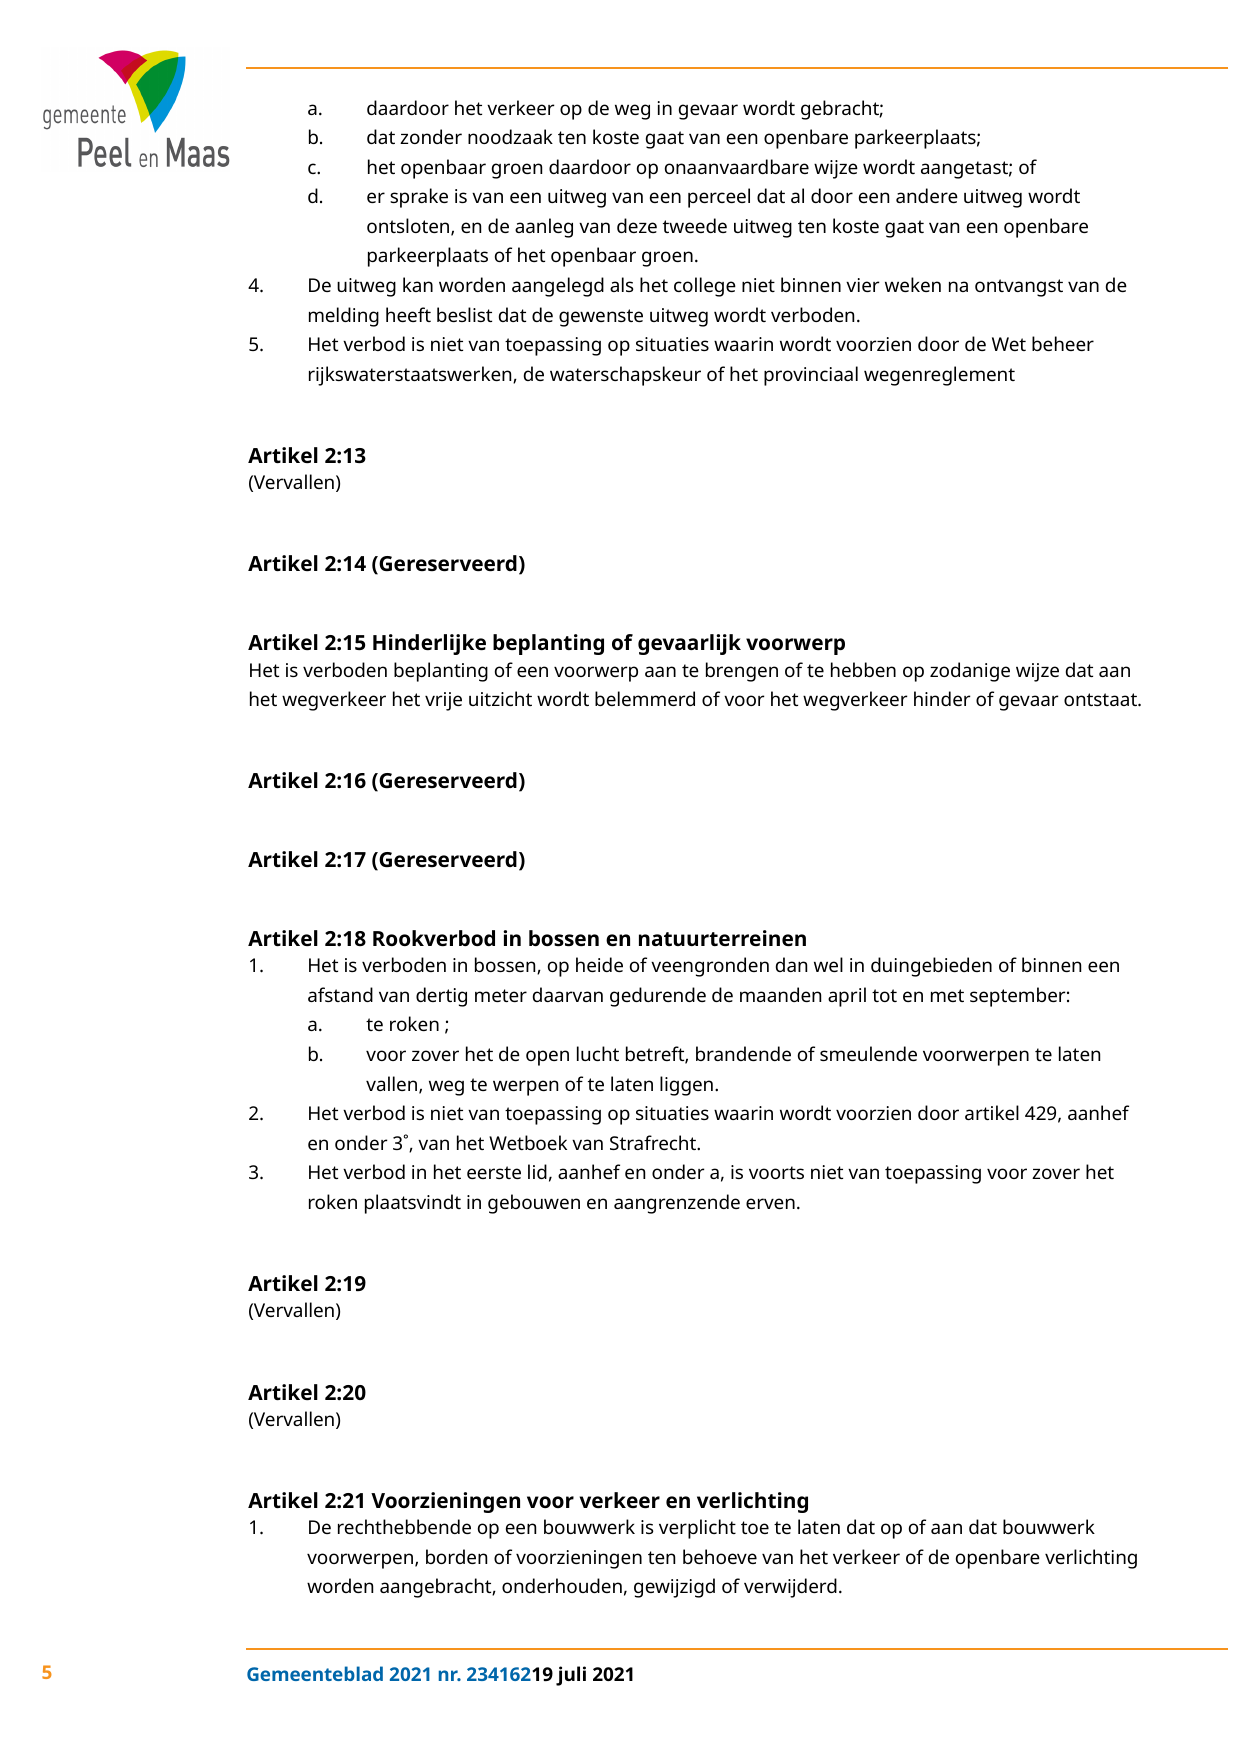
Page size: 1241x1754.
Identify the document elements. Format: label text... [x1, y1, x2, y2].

text Artikel 2:21 Voorzieningen voor verkeer en verlichting [248, 1486, 1152, 1514]
list dat zonder noodzaak ten koste gaat van een openbare parkeerplaats; [307, 124, 1152, 150]
list Het verbod is niet van toepassing op situaties waarin wordt voorzien door de Wet beheer rijkswaterstaatswerken, de waterschapskeur of het provinciaal wegenreglement [248, 331, 1152, 387]
text Artikel 2:18 Rookverbod in bossen en natuurterreinen [248, 924, 1152, 952]
text (Vervallen) [248, 469, 1152, 495]
text Het is verboden beplanting of een voorwerp aan te brengen of te hebben op zodanige wijze dat aan het wegverkeer het vrije uitzicht wordt belemmerd of voor het wegverkeer hinder of gevaar ontstaat. [248, 657, 1152, 712]
list De rechthebbende op een bouwwerk is verplicht toe te laten dat op of aan dat bouwwerk voorwerpen, borden of voorzieningen ten behoeve van het verkeer of de openbare verlichting worden aangebracht, onderhouden, gewijzigd of verwijderd. [248, 1514, 1152, 1599]
list De uitweg kan worden aangelegd als het college niet binnen vier weken na ontvangst van de melding heeft beslist dat de gewenste uitweg wordt verboden. [248, 272, 1152, 328]
text Artikel 2:15 Hinderlijke beplanting of gevaarlijk voorwerp [248, 628, 1152, 657]
list het openbaar groen daardoor op onaanvaardbare wijze wordt aangetast; of [307, 154, 1152, 180]
list voor zover het de open lucht betreft, brandende of smeulende voorwerpen te laten vallen, weg te werpen of te laten liggen. [307, 1041, 1152, 1097]
list Het is verboden in bossen, op heide of veengronden dan wel in duingebieden of binnen een afstand van dertig meter daarvan gedurende de maanden april tot en met september: [248, 952, 1152, 1008]
picture [41, 47, 231, 172]
text Artikel 2:14 (Gereserveerd) [248, 549, 1152, 578]
text Artikel 2:16 (Gereserveerd) [248, 766, 1152, 795]
list te roken ; [307, 1012, 1152, 1037]
text Artikel 2:13 [248, 441, 1152, 469]
text Artikel 2:19 [248, 1269, 1152, 1298]
list Het verbod in het eerste lid, aanhef en onder a, is voorts niet van toepassing voor zover het roken plaatsvindt in gebouwen en aangrenzende erven. [248, 1159, 1152, 1215]
list Het verbod is niet van toepassing op situaties waarin wordt voorzien door artikel 429, aanhef en onder 3˚, van het Wetboek van Strafrecht. [248, 1100, 1152, 1156]
text Artikel 2:17 (Gereserveerd) [248, 845, 1152, 874]
text Artikel 2:20 [248, 1378, 1152, 1406]
list er sprake is van een uitweg van een perceel dat al door een andere uitweg wordt ontsloten, en de aanleg van deze tweede uitweg ten koste gaat van een openbare parkeerplaats of het openbaar groen. [307, 183, 1152, 268]
text (Vervallen) [248, 1406, 1152, 1432]
text (Vervallen) [248, 1298, 1152, 1323]
list daardoor het verkeer op de weg in gevaar wordt gebracht; [307, 95, 1152, 121]
